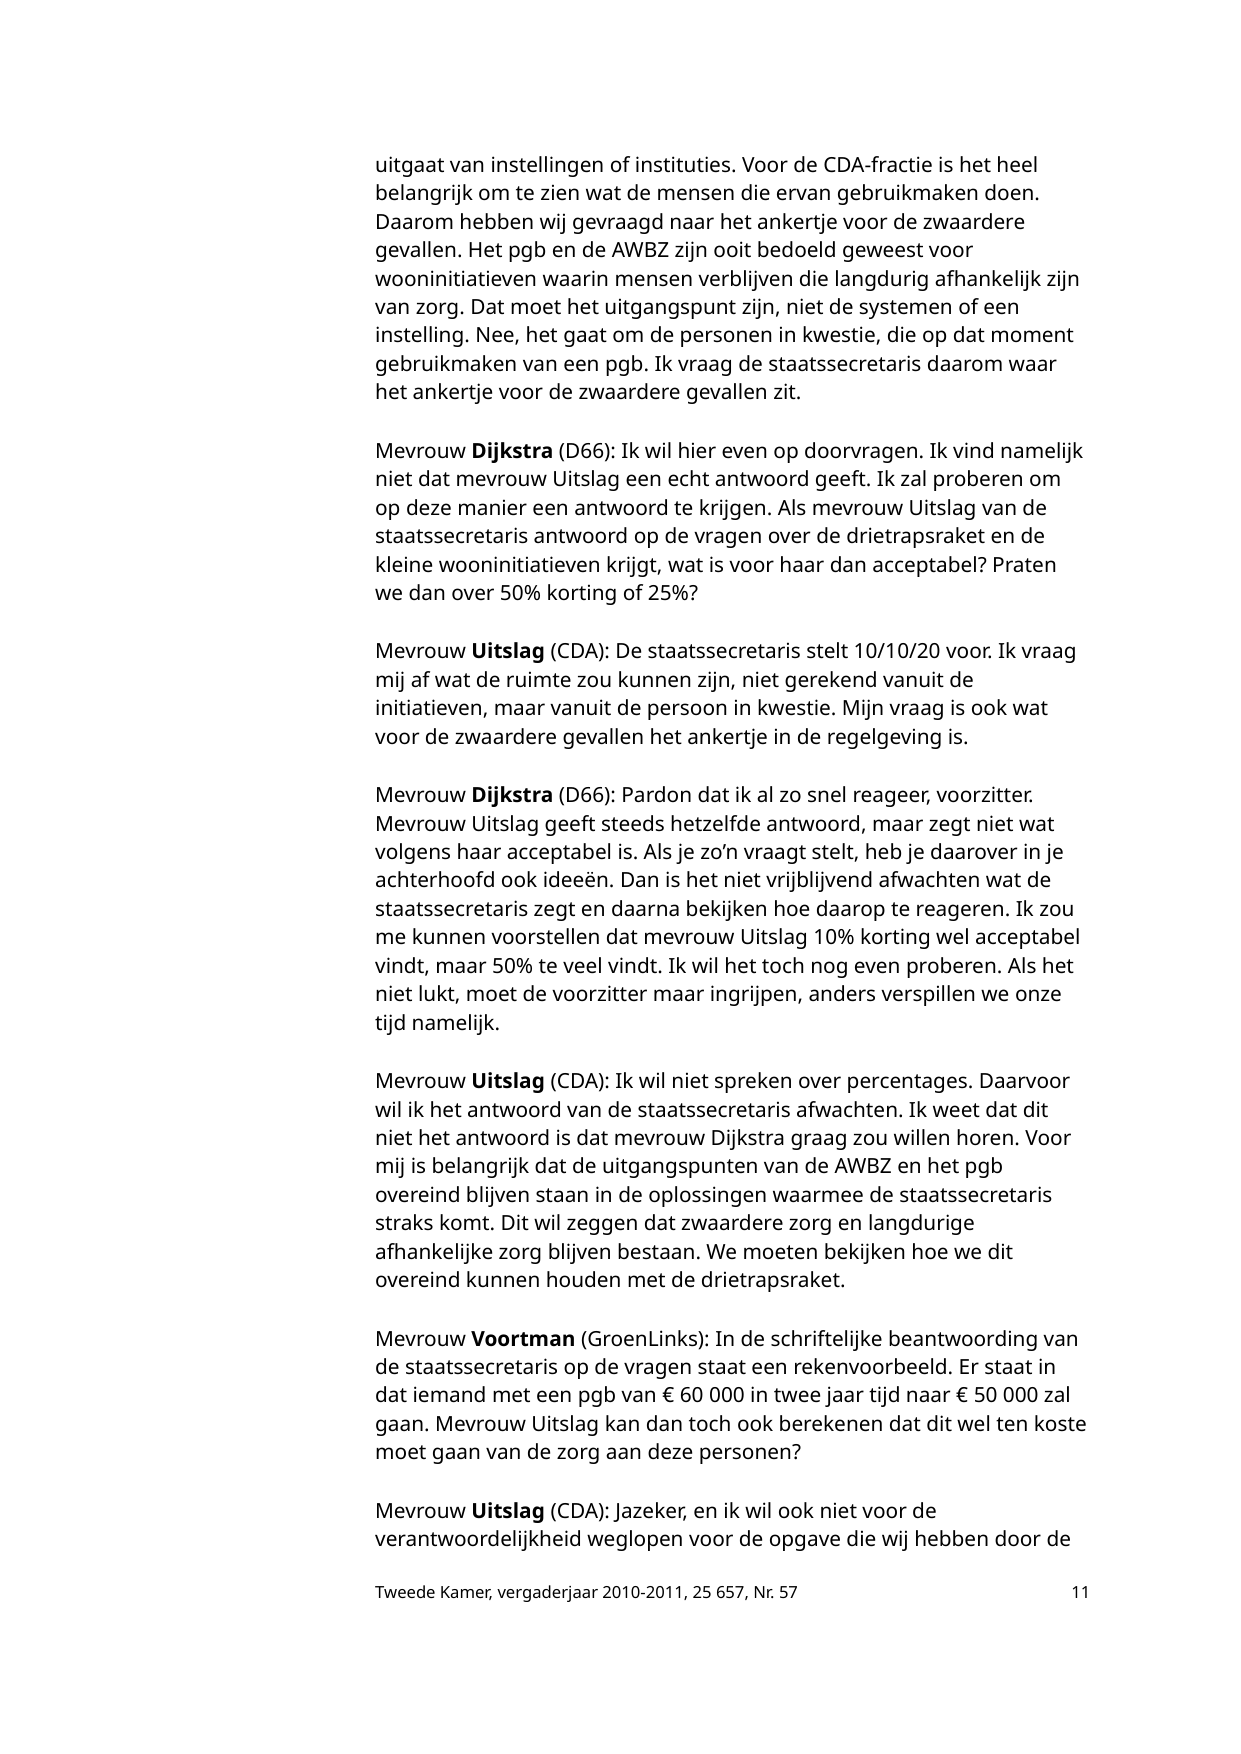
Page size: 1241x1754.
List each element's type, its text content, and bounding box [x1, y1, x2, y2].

text Mevrouw Dijkstra (D66): Pardon dat ik al zo snel reageer, voorzitter. Mevrouw Uitslag geeft steeds hetzelfde antwoord, maar zegt niet wat volgens haar acceptabel is. Als je zo’n vraagt stelt, heb je daarover in je achterhoofd ook ideeën. Dan is het niet vrijblijvend afwachten wat de staatssecretaris zegt en daarna bekijken hoe daarop te reageren. Ik zou me kunnen voorstellen dat mevrouw Uitslag 10% korting wel acceptabel vindt, maar 50% te veel vindt. Ik wil het toch nog even proberen. Als het niet lukt, moet de voorzitter maar ingrijpen, anders verspillen we onze tijd namelijk. [375, 780, 1090, 1036]
text Mevrouw Uitslag (CDA): Ik wil niet spreken over percentages. Daarvoor wil ik het antwoord van de staatssecretaris afwachten. Ik weet dat dit niet het antwoord is dat mevrouw Dijkstra graag zou willen horen. Voor mij is belangrijk dat de uitgangspunten van de AWBZ en het pgb overeind blijven staan in de oplossingen waarmee de staatssecretaris straks komt. Dit wil zeggen dat zwaardere zorg en langdurige afhankelijke zorg blijven bestaan. We moeten bekijken hoe we dit overeind kunnen houden met de drietrapsraket. [375, 1066, 1090, 1294]
text Mevrouw Uitslag (CDA): Jazeker, en ik wil ook niet voor de verantwoordelijkheid weglopen voor de opgave die wij hebben door de [375, 1496, 1090, 1553]
text Mevrouw Uitslag (CDA): De staatssecretaris stelt 10/10/20 voor. Ik vraag mij af wat de ruimte zou kunnen zijn, niet gerekend vanuit de initiatieven, maar vanuit de persoon in kwestie. Mijn vraag is ook wat voor de zwaardere gevallen het ankertje in de regelgeving is. [375, 637, 1090, 750]
text uitgaat van instellingen of instituties. Voor de CDA-fractie is het heel belangrijk om te zien wat de mensen die ervan gebruikmaken doen. Daarom hebben wij gevraagd naar het ankertje voor de zwaardere gevallen. Het pgb en de AWBZ zijn ooit bedoeld geweest voor wooninitiatieven waarin mensen verblijven die langdurig afhankelijk zijn van zorg. Dat moet het uitgangspunt zijn, niet de systemen of een instelling. Nee, het gaat om de personen in kwestie, die op dat moment gebruikmaken van een pgb. Ik vraag de staatssecretaris daarom waar het ankertje voor de zwaardere gevallen zit. [375, 150, 1090, 406]
text Mevrouw Voortman (GroenLinks): In de schriftelijke beantwoording van de staatssecretaris op de vragen staat een rekenvoorbeeld. Er staat in dat iemand met een pgb van € 60 000 in twee jaar tijd naar € 50 000 zal gaan. Mevrouw Uitslag kan dan toch ook berekenen dat dit wel ten koste moet gaan van de zorg aan deze personen? [375, 1324, 1090, 1466]
text Mevrouw Dijkstra (D66): Ik wil hier even op doorvragen. Ik vind namelijk niet dat mevrouw Uitslag een echt antwoord geeft. Ik zal proberen om op deze manier een antwoord te krijgen. Als mevrouw Uitslag van de staatssecretaris antwoord op de vragen over de drietrapsraket en de kleine wooninitiatieven krijgt, wat is voor haar dan acceptabel? Praten we dan over 50% korting of 25%? [375, 436, 1090, 607]
